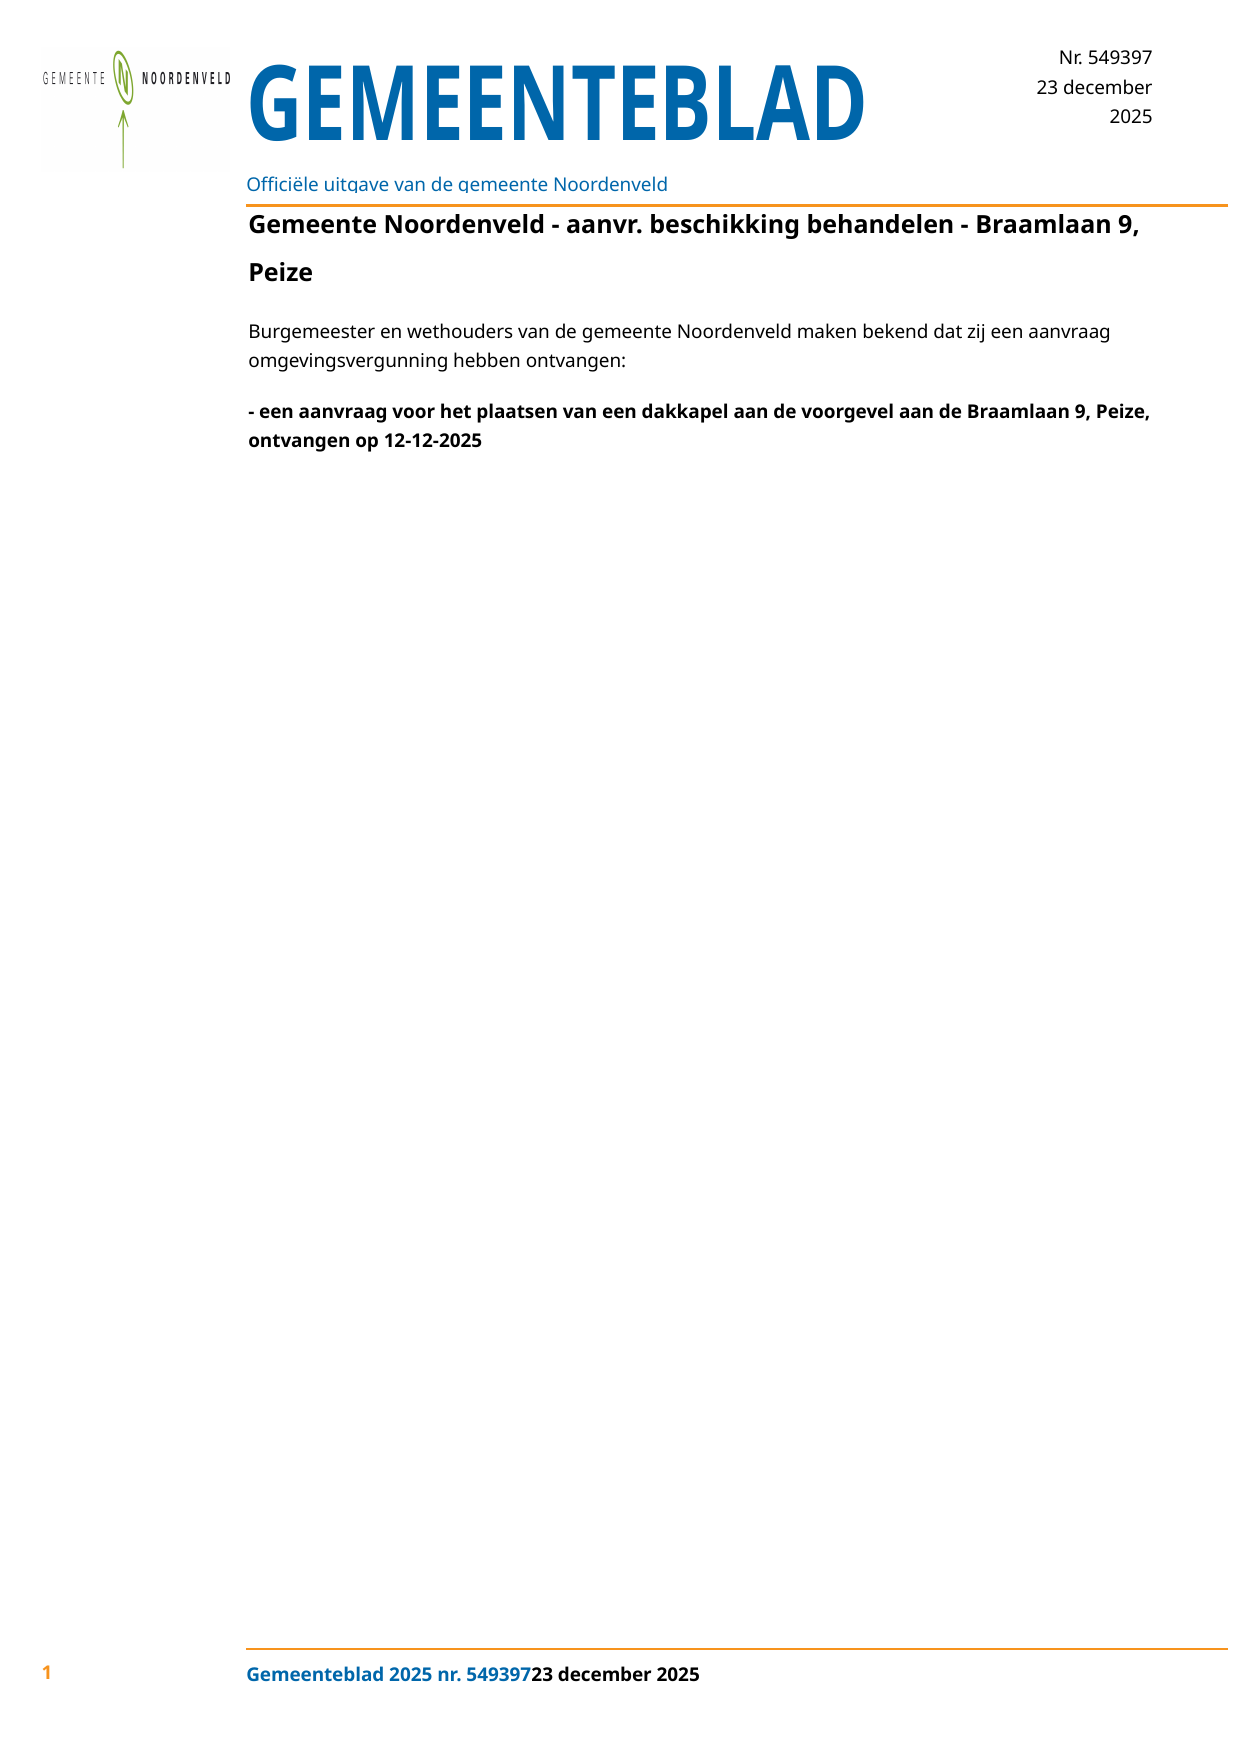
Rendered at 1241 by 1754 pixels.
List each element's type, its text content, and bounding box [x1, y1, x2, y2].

text Burgemeester en wethouders van de gemeente Noordenveld maken bekend dat zij een aanvraag omgevingsvergunning hebben ontvangen: [248, 318, 1152, 373]
text Gemeente Noordenveld - aanvr. beschikking behandelen - Braamlaan 9, Peize [248, 207, 1152, 288]
picture [41, 47, 231, 172]
text - een aanvraag voor het plaatsen van een dakkapel aan de voorgevel aan de Braamlaan 9, Peize, ontvangen op 12-12-2025 [248, 398, 1152, 453]
